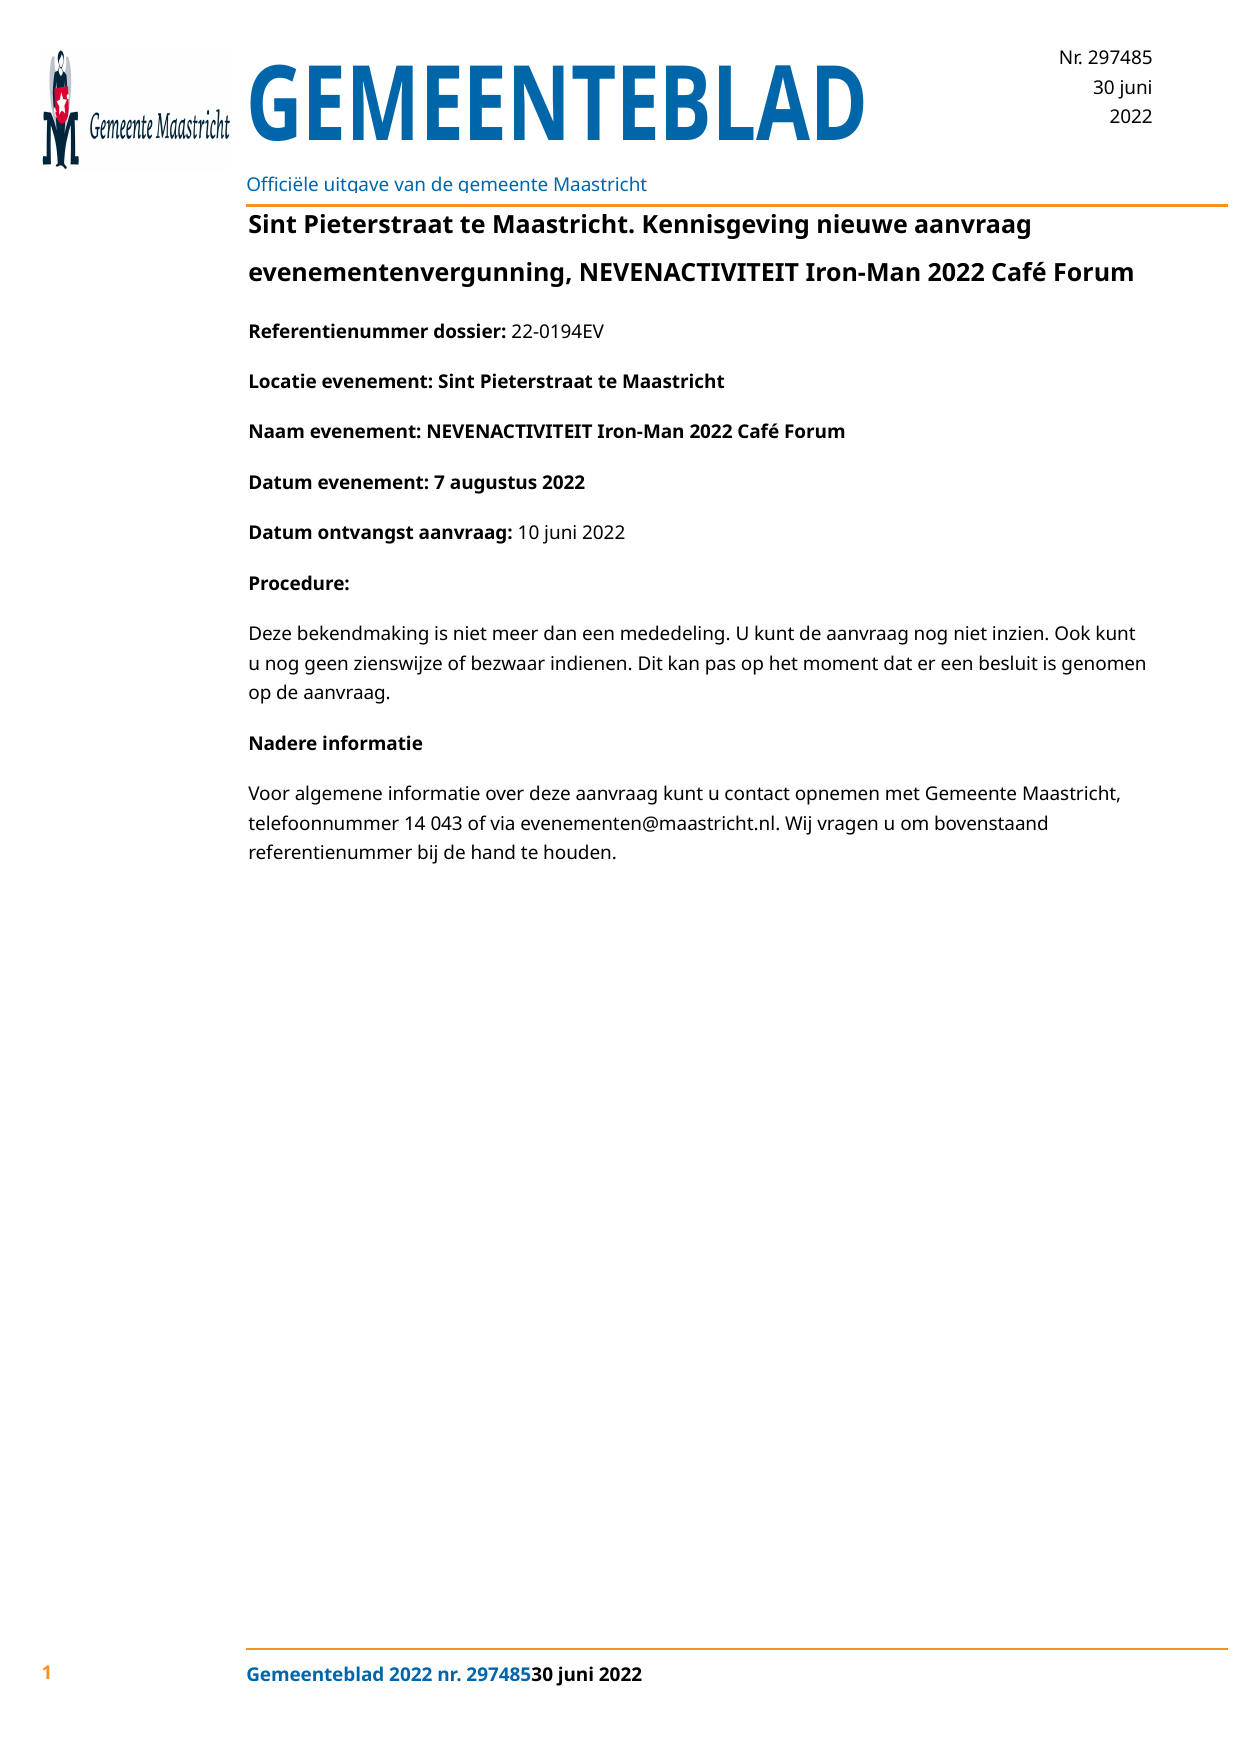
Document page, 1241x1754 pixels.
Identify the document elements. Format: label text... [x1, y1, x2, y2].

text Referentienummer dossier: 22-0194EV [248, 318, 1152, 344]
picture [41, 47, 231, 172]
text Locatie evenement: Sint Pieterstraat te Maastricht [248, 368, 1152, 394]
text Voor algemene informatie over deze aanvraag kunt u contact opnemen met Gemeente Maastricht, telefoonnummer 14 043 of via evenementen@maastricht.nl. Wij vragen u om bovenstaand referentienummer bij de hand te houden. [248, 780, 1152, 865]
text Datum evenement: 7 augustus 2022 [248, 469, 1152, 495]
text Datum ontvangst aanvraag: 10 juni 2022 [248, 519, 1152, 545]
text Naam evenement: NEVENACTIVITEIT Iron-Man 2022 Café Forum [248, 419, 1152, 444]
text Sint Pieterstraat te Maastricht. Kennisgeving nieuwe aanvraag evenementenvergunning, NEVENACTIVITEIT Iron-Man 2022 Café Forum [248, 207, 1152, 288]
text Deze bekendmaking is niet meer dan een mededeling. U kunt de aanvraag nog niet inzien. Ook kunt u nog geen zienswijze of bezwaar indienen. Dit kan pas op het moment dat er een besluit is genomen op de aanvraag. [248, 620, 1152, 705]
text Procedure: [248, 570, 1152, 596]
text Nadere informatie [248, 730, 1152, 756]
